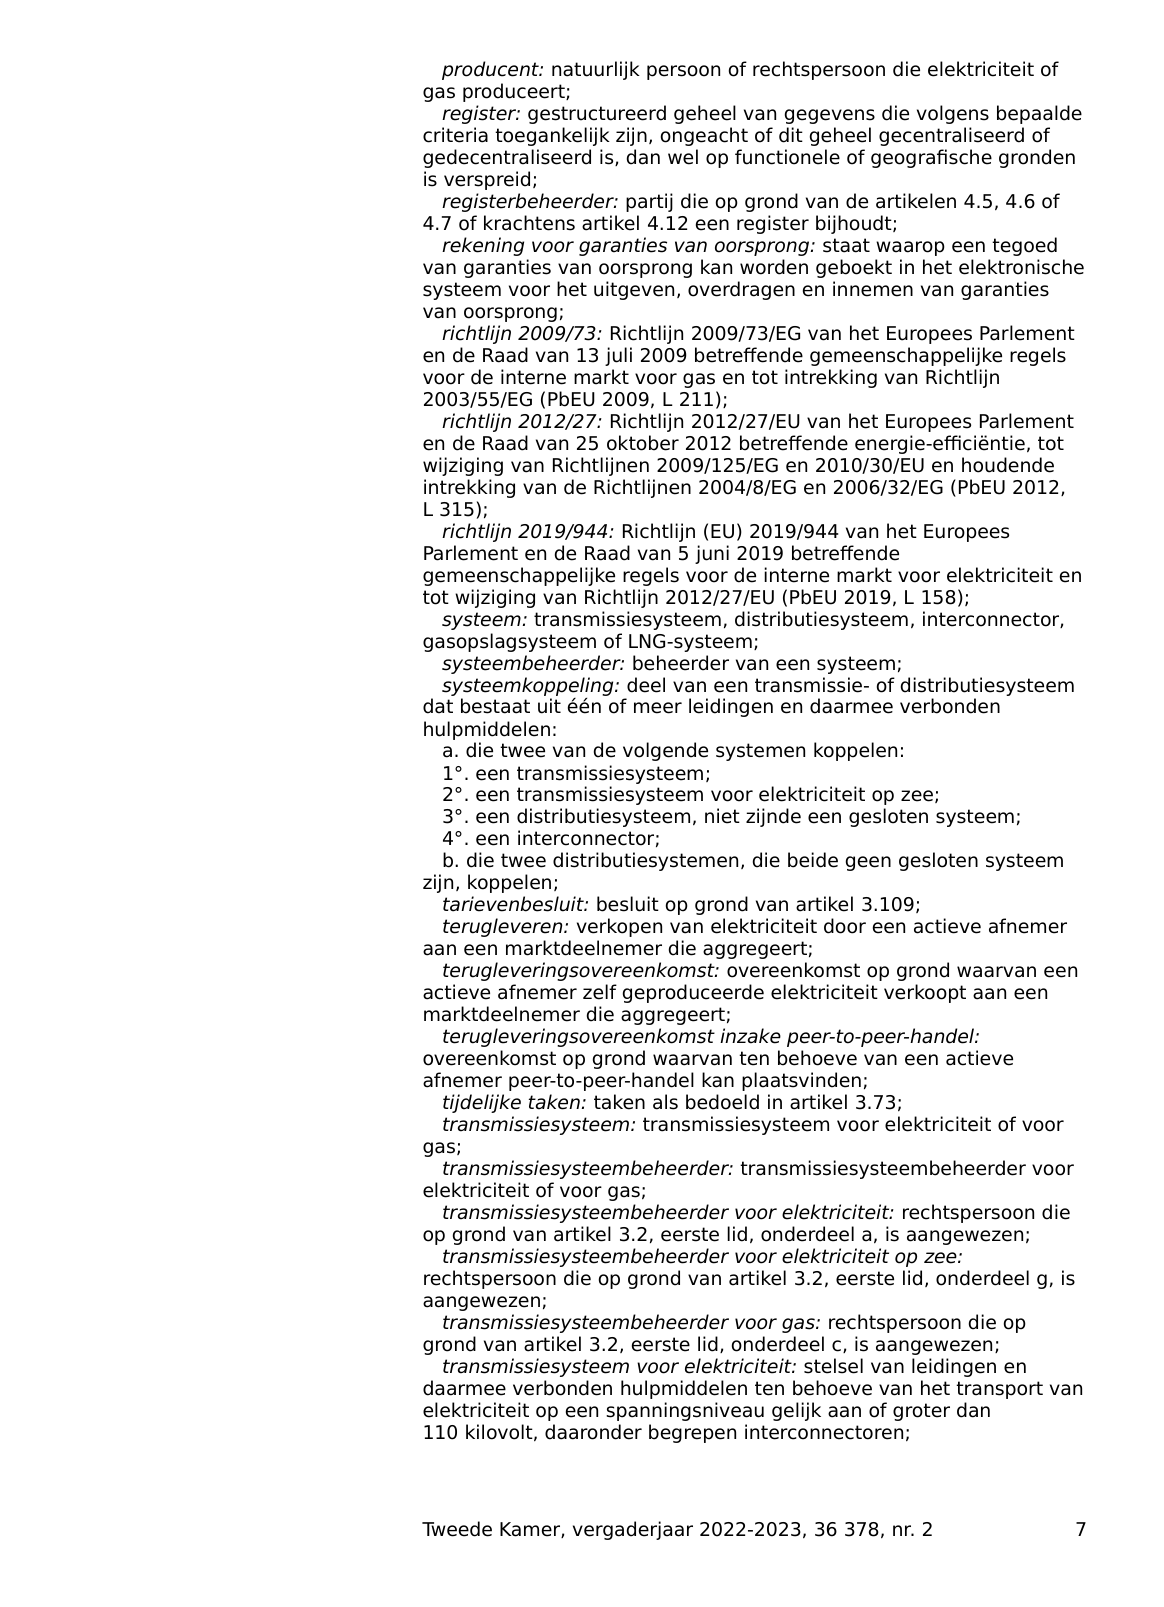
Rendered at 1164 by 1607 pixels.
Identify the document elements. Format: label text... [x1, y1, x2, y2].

text transmissiesysteembeheerder voor gas: rechtspersoon die op grond van artikel 3.2, eerste lid, onderdeel c, is aangewezen; [422, 1312, 1087, 1356]
text transmissiesysteembeheerder voor elektriciteit op zee: rechtspersoon die op grond van artikel 3.2, eerste lid, onderdeel g, is aangewezen; [422, 1246, 1087, 1312]
text transmissiesysteem: transmissiesysteem voor elektriciteit of voor gas; [422, 1114, 1087, 1158]
text transmissiesysteembeheerder voor elektriciteit: rechtspersoon die op grond van artikel 3.2, eerste lid, onderdeel a, is aangewezen; [422, 1202, 1087, 1246]
text systeembeheerder: beheerder van een systeem; [422, 652, 1087, 674]
text richtlijn 2009/73: Richtlijn 2009/73/EG van het Europees Parlement en de Raad van 13 juli 2009 betreffende gemeenschappelijke regels voor de interne markt voor gas en tot intrekking van Richtlijn 2003/55/EG (PbEU 2009, L 211); [422, 323, 1087, 411]
text richtlijn 2019/944: Richtlijn (EU) 2019/944 van het Europees Parlement en de Raad van 5 juni 2019 betreffende gemeenschappelijke regels voor de interne markt voor elektriciteit en tot wijziging van Richtlijn 2012/27/EU (PbEU 2019, L 158); [422, 521, 1087, 608]
text rekening voor garanties van oorsprong: staat waarop een tegoed van garanties van oorsprong kan worden geboekt in het elektronische systeem voor het uitgeven, overdragen en innemen van garanties van oorsprong; [422, 235, 1087, 323]
text terugleveringsovereenkomst inzake peer-to-peer-handel: overeenkomst op grond waarvan ten behoeve van een actieve afnemer peer-to-peer-handel kan plaatsvinden; [422, 1026, 1087, 1092]
text producent: natuurlijk persoon of rechtspersoon die elektriciteit of gas produceert; [422, 59, 1087, 103]
text 4°. een interconnector; [422, 828, 1087, 850]
text registerbeheerder: partij die op grond van de artikelen 4.5, 4.6 of 4.7 of krachtens artikel 4.12 een register bijhoudt; [422, 191, 1087, 235]
text register: gestructureerd geheel van gegevens die volgens bepaalde criteria toegankelijk zijn, ongeacht of dit geheel gecentraliseerd of gedecentraliseerd is, dan wel op functionele of geografische gronden is verspreid; [422, 103, 1087, 191]
text 3°. een distributiesysteem, niet zijnde een gesloten systeem; [422, 806, 1087, 828]
text transmissiesysteem voor elektriciteit: stelsel van leidingen en daarmee verbonden hulpmiddelen ten behoeve van het transport van elektriciteit op een spanningsniveau gelijk aan of groter dan 110 kilovolt, daaronder begrepen interconnectoren; [422, 1356, 1087, 1444]
text 2°. een transmissiesysteem voor elektriciteit op zee; [422, 784, 1087, 806]
text terugleveren: verkopen van elektriciteit door een actieve afnemer aan een marktdeelnemer die aggregeert; [422, 916, 1087, 960]
text richtlijn 2012/27: Richtlijn 2012/27/EU van het Europees Parlement en de Raad van 25 oktober 2012 betreffende energie-efficiëntie, tot wijziging van Richtlijnen 2009/125/EG en 2010/30/EU en houdende intrekking van de Richtlijnen 2004/8/EG en 2006/32/EG (PbEU 2012, L 315); [422, 411, 1087, 521]
text a. die twee van de volgende systemen koppelen: [422, 740, 1087, 762]
text b. die twee distributiesystemen, die beide geen gesloten systeem zijn, koppelen; [422, 850, 1087, 894]
text systeemkoppeling: deel van een transmissie- of distributiesysteem dat bestaat uit één of meer leidingen en daarmee verbonden hulpmiddelen: [422, 674, 1087, 740]
text tijdelijke taken: taken als bedoeld in artikel 3.73; [422, 1092, 1087, 1114]
text terugleveringsovereenkomst: overeenkomst op grond waarvan een actieve afnemer zelf geproduceerde elektriciteit verkoopt aan een marktdeelnemer die aggregeert; [422, 960, 1087, 1026]
text tarievenbesluit: besluit op grond van artikel 3.109; [422, 894, 1087, 916]
text transmissiesysteembeheerder: transmissiesysteembeheerder voor elektriciteit of voor gas; [422, 1158, 1087, 1202]
text systeem: transmissiesysteem, distributiesysteem, interconnector, gasopslagsysteem of LNG-systeem; [422, 608, 1087, 652]
text 1°. een transmissiesysteem; [422, 762, 1087, 784]
